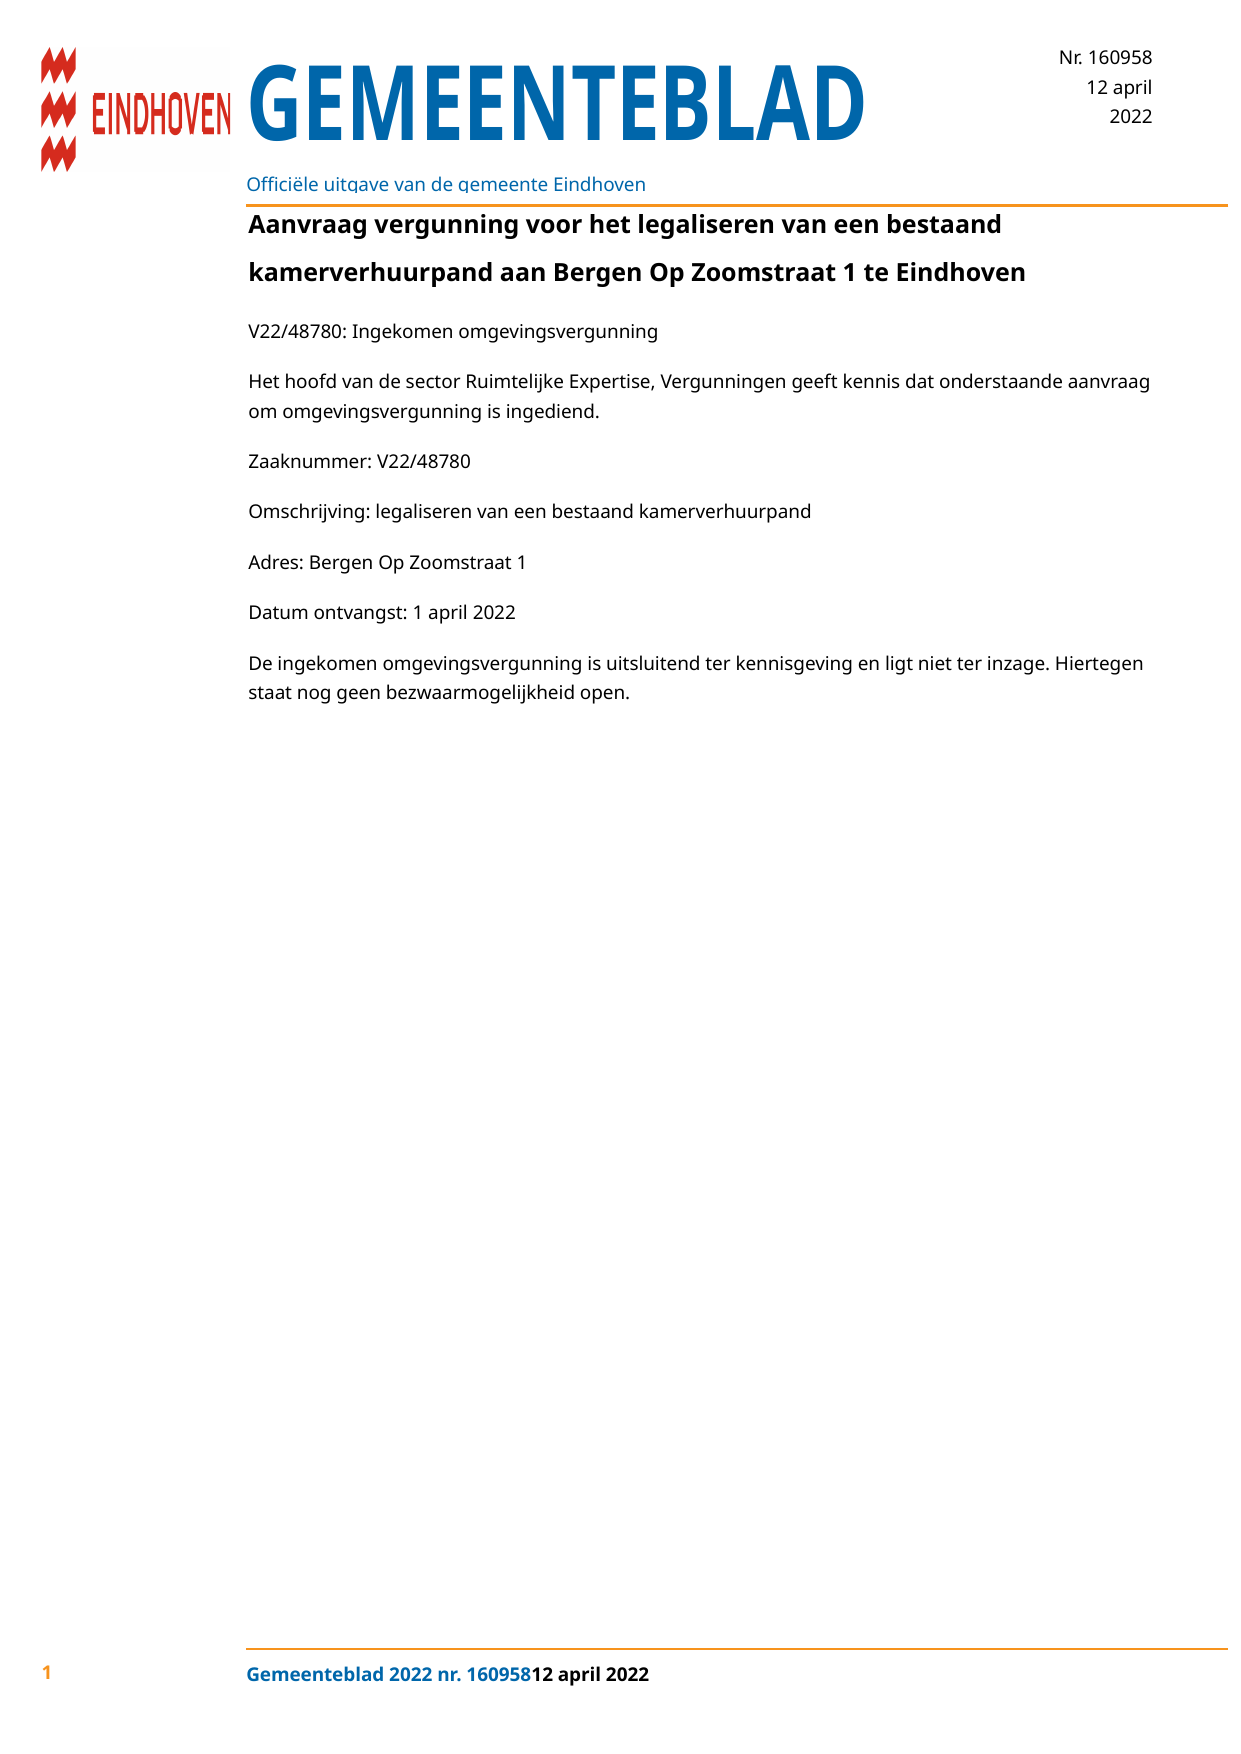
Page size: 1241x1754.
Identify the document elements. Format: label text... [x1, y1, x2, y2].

text Het hoofd van de sector Ruimtelijke Expertise, Vergunningen geeft kennis dat onderstaande aanvraag om omgevingsvergunning is ingediend. [248, 368, 1152, 424]
text Aanvraag vergunning voor het legaliseren van een bestaand kamerverhuurpand aan Bergen Op Zoomstraat 1 te Eindhoven [248, 207, 1152, 288]
text De ingekomen omgevingsvergunning is uitsluitend ter kennisgeving en ligt niet ter inzage. Hiertegen staat nog geen bezwaarmogelijkheid open. [248, 650, 1152, 705]
text V22/48780: Ingekomen omgevingsvergunning [248, 318, 1152, 344]
text Zaaknummer: V22/48780 [248, 448, 1152, 474]
text Omschrijving: legaliseren van een bestaand kamerverhuurpand [248, 499, 1152, 524]
picture [41, 47, 231, 172]
text Adres: Bergen Op Zoomstraat 1 [248, 549, 1152, 575]
text Datum ontvangst: 1 april 2022 [248, 599, 1152, 625]
